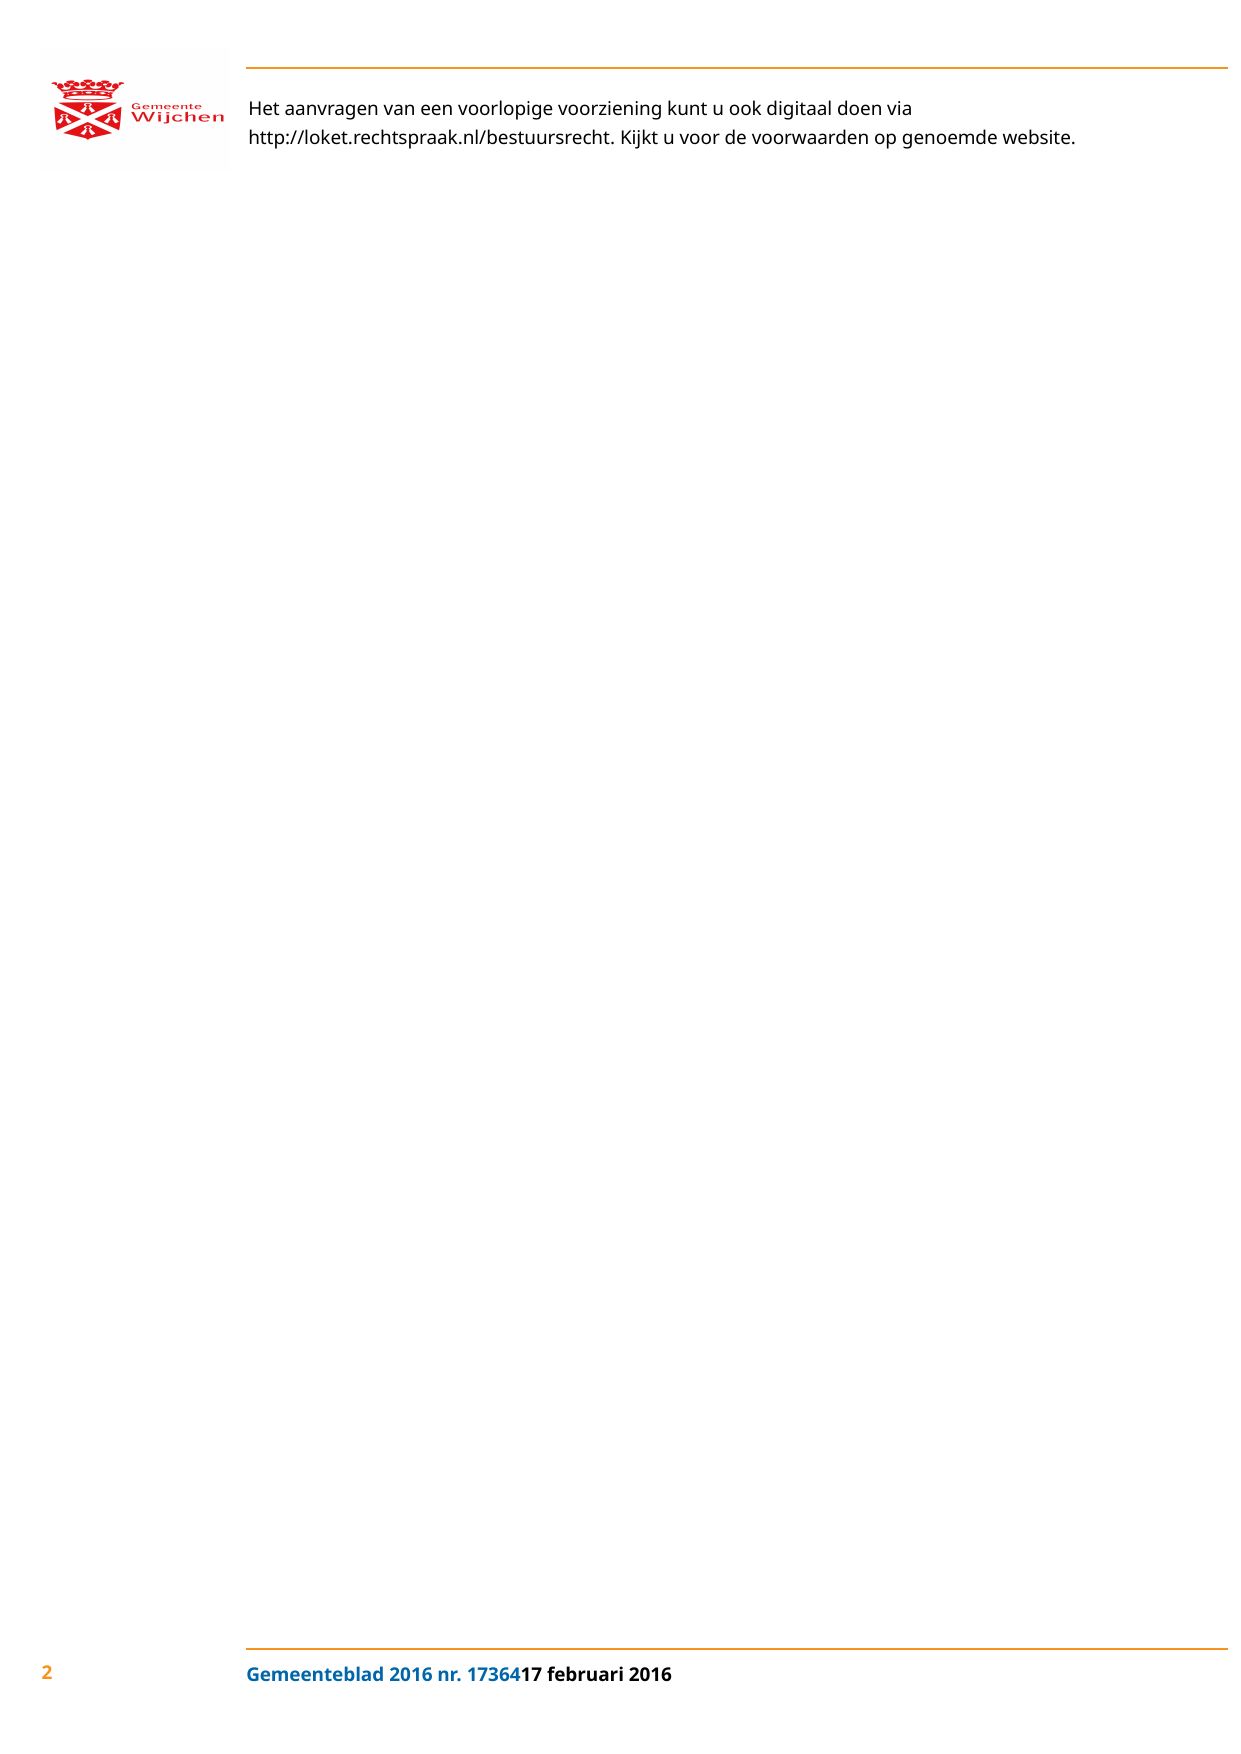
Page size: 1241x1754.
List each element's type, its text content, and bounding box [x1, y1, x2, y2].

text Het aanvragen van een voorlopige voorziening kunt u ook digitaal doen via http://loket.rechtspraak.nl/bestuursrecht. Kijkt u voor de voorwaarden op genoemde website. [248, 95, 1152, 150]
picture [41, 47, 231, 172]
